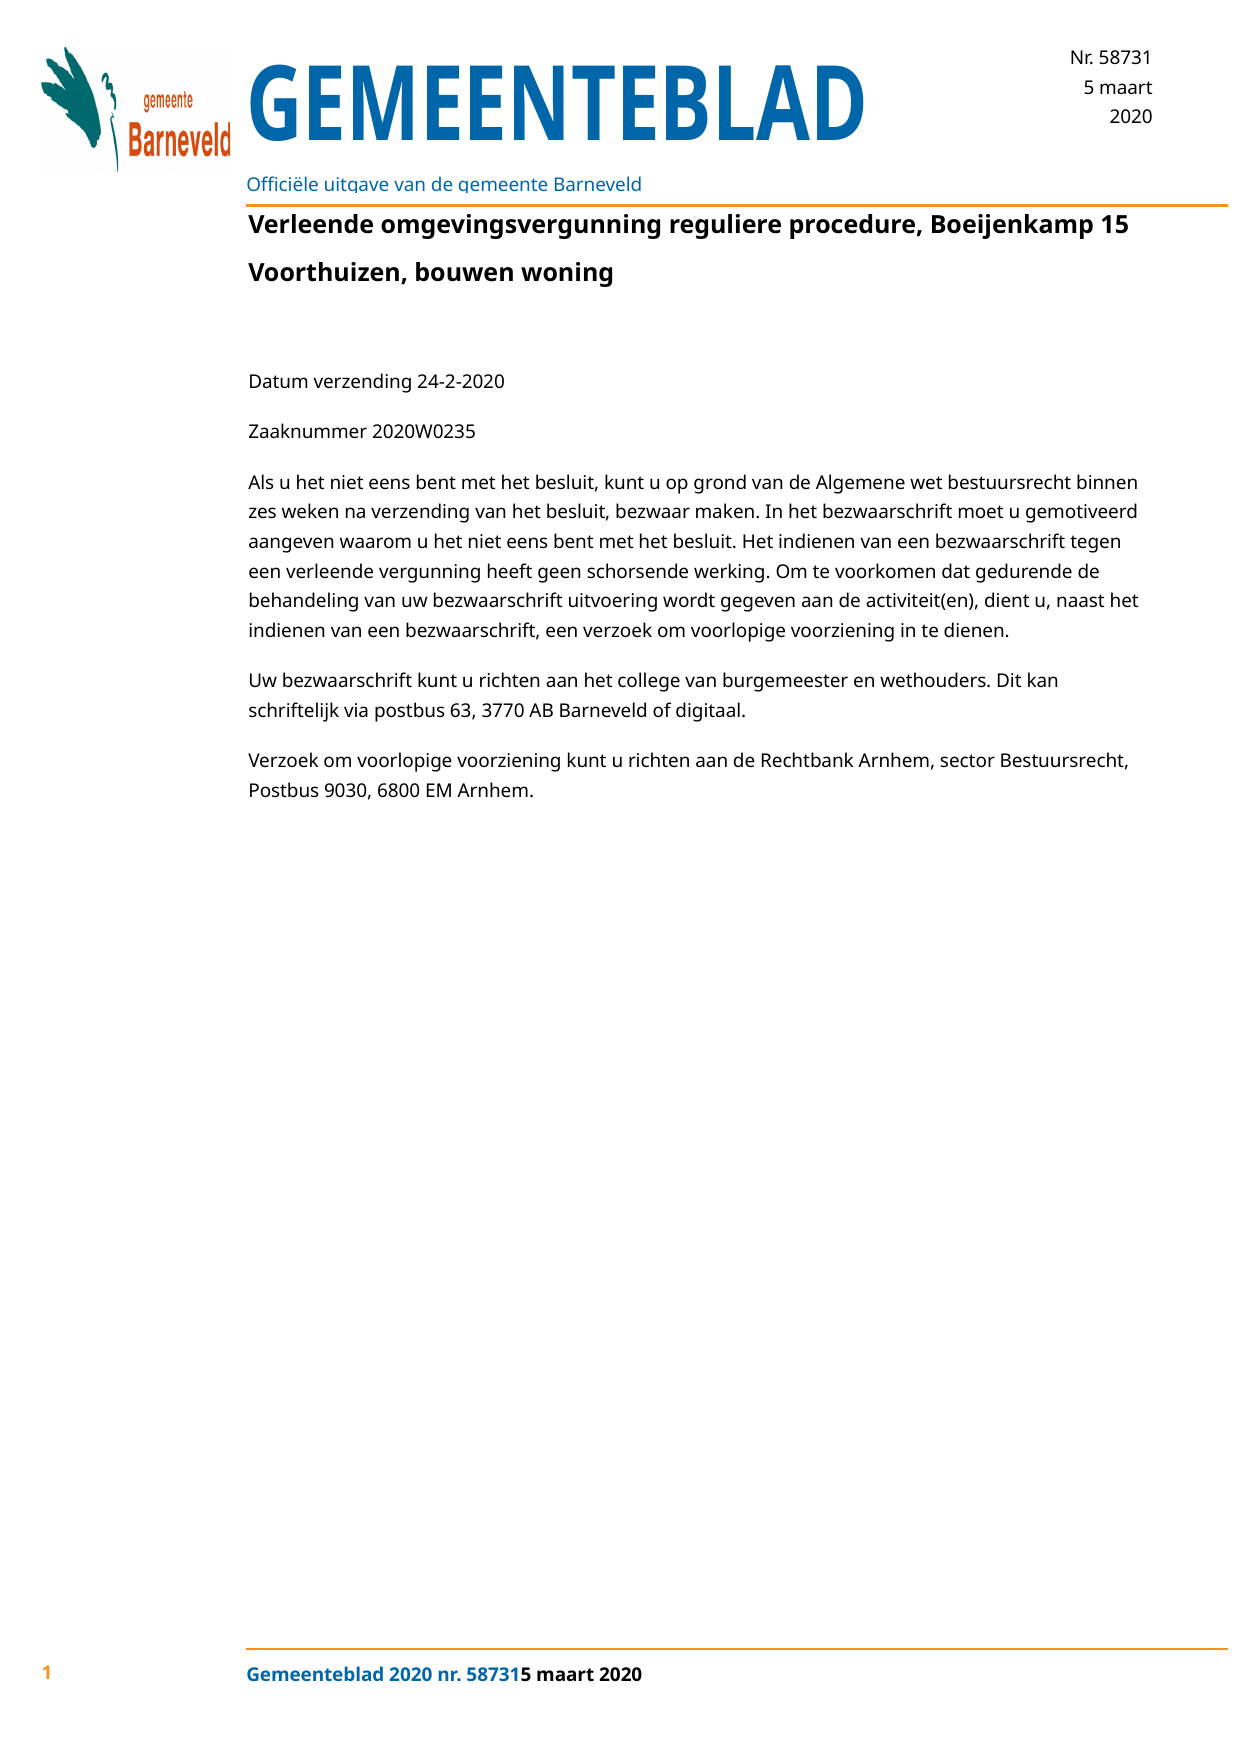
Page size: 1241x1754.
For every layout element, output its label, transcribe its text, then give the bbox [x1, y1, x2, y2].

text Verzoek om voorlopige voorziening kunt u richten aan de Rechtbank Arnhem, sector Bestuursrecht, Postbus 9030, 6800 EM Arnhem. [248, 747, 1152, 803]
picture [41, 47, 231, 172]
text Uw bezwaarschrift kunt u richten aan het college van burgemeester en wethouders. Dit kan schriftelijk via postbus 63, 3770 AB Barneveld of digitaal. [248, 667, 1152, 723]
text Verleende omgevingsvergunning reguliere procedure, Boeijenkamp 15 Voorthuizen, bouwen woning [248, 207, 1152, 288]
text Datum verzending 24-2-2020 [248, 368, 1152, 394]
text Zaaknummer 2020W0235 [248, 419, 1152, 444]
text Als u het niet eens bent met het besluit, kunt u op grond van de Algemene wet bestuursrecht binnen zes weken na verzending van het besluit, bezwaar maken. In het bezwaarschrift moet u gemotiveerd aangeven waarom u het niet eens bent met het besluit. Het indienen van een bezwaarschrift tegen een verleende vergunning heeft geen schorsende werking. Om te voorkomen dat gedurende de behandeling van uw bezwaarschrift uitvoering wordt gegeven aan de activiteit(en), dient u, naast het indienen van een bezwaarschrift, een verzoek om voorlopige voorziening in te dienen. [248, 469, 1152, 643]
